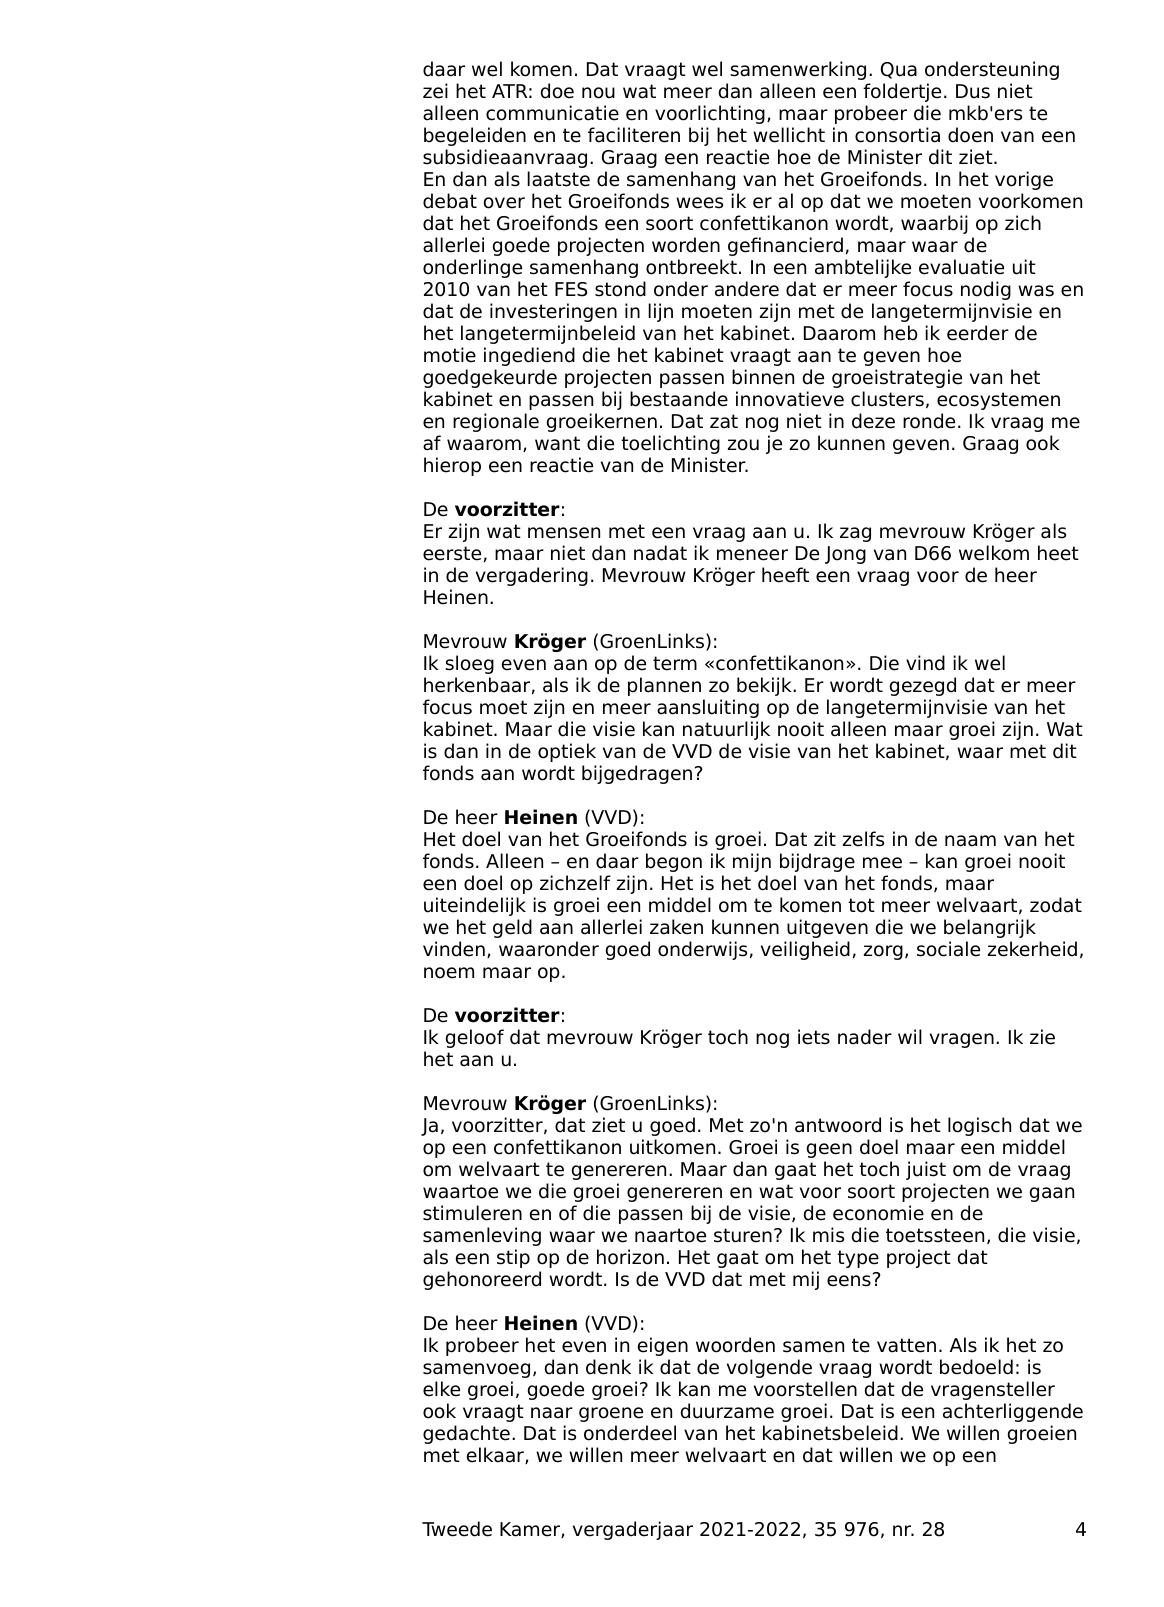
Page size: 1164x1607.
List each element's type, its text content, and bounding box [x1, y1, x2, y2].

text Mevrouw Kröger (GroenLinks): [422, 1093, 1087, 1115]
text Er zijn wat mensen met een vraag aan u. Ik zag mevrouw Kröger als eerste, maar niet dan nadat ik meneer De Jong van D66 welkom heet in de vergadering. Mevrouw Kröger heeft een vraag voor de heer Heinen. [422, 521, 1087, 609]
text Het doel van het Groeifonds is groei. Dat zit zelfs in de naam van het fonds. Alleen – en daar begon ik mijn bijdrage mee – kan groei nooit een doel op zichzelf zijn. Het is het doel van het fonds, maar uiteindelijk is groei een middel om te komen tot meer welvaart, zodat we het geld aan allerlei zaken kunnen uitgeven die we belangrijk vinden, waaronder goed onderwijs, veiligheid, zorg, sociale zekerheid, noem maar op. [422, 829, 1087, 983]
text De voorzitter: [422, 1005, 1087, 1027]
text Ja, voorzitter, dat ziet u goed. Met zo'n antwoord is het logisch dat we op een confettikanon uitkomen. Groei is geen doel maar een middel om welvaart te genereren. Maar dan gaat het toch juist om de vraag waartoe we die groei genereren en wat voor soort projecten we gaan stimuleren en of die passen bij de visie, de economie en de samenleving waar we naartoe sturen? Ik mis die toetssteen, die visie, als een stip op de horizon. Het gaat om het type project dat gehonoreerd wordt. Is de VVD dat met mij eens? [422, 1115, 1087, 1291]
text Mevrouw Kröger (GroenLinks): [422, 631, 1087, 653]
text Ik sloeg even aan op de term «confettikanon». Die vind ik wel herkenbaar, als ik de plannen zo bekijk. Er wordt gezegd dat er meer focus moet zijn en meer aansluiting op de langetermijnvisie van het kabinet. Maar die visie kan natuurlijk nooit alleen maar groei zijn. Wat is dan in de optiek van de VVD de visie van het kabinet, waar met dit fonds aan wordt bijgedragen? [422, 653, 1087, 785]
text De heer Heinen (VVD): [422, 807, 1087, 829]
text Ik geloof dat mevrouw Kröger toch nog iets nader wil vragen. Ik zie het aan u. [422, 1027, 1087, 1071]
text Ik probeer het even in eigen woorden samen te vatten. Als ik het zo samenvoeg, dan denk ik dat de volgende vraag wordt bedoeld: is elke groei, goede groei? Ik kan me voorstellen dat de vragensteller ook vraagt naar groene en duurzame groei. Dat is een achterliggende gedachte. Dat is onderdeel van het kabinetsbeleid. We willen groeien met elkaar, we willen meer welvaart en dat willen we op een [422, 1335, 1087, 1467]
text daar wel komen. Dat vraagt wel samenwerking. Qua ondersteuning zei het ATR: doe nou wat meer dan alleen een foldertje. Dus niet alleen communicatie en voorlichting, maar probeer die mkb'ers te begeleiden en te faciliteren bij het wellicht in consortia doen van een subsidieaanvraag. Graag een reactie hoe de Minister dit ziet. [422, 59, 1087, 169]
text De heer Heinen (VVD): [422, 1313, 1087, 1335]
text De voorzitter: [422, 499, 1087, 521]
text En dan als laatste de samenhang van het Groeifonds. In het vorige debat over het Groeifonds wees ik er al op dat we moeten voorkomen dat het Groeifonds een soort confettikanon wordt, waarbij op zich allerlei goede projecten worden gefinancierd, maar waar de onderlinge samenhang ontbreekt. In een ambtelijke evaluatie uit 2010 van het FES stond onder andere dat er meer focus nodig was en dat de investeringen in lijn moeten zijn met de langetermijnvisie en het langetermijnbeleid van het kabinet. Daarom heb ik eerder de motie ingediend die het kabinet vraagt aan te geven hoe goedgekeurde projecten passen binnen de groeistrategie van het kabinet en passen bij bestaande innovatieve clusters, ecosystemen en regionale groeikernen. Dat zat nog niet in deze ronde. Ik vraag me af waarom, want die toelichting zou je zo kunnen geven. Graag ook hierop een reactie van de Minister. [422, 169, 1087, 477]
